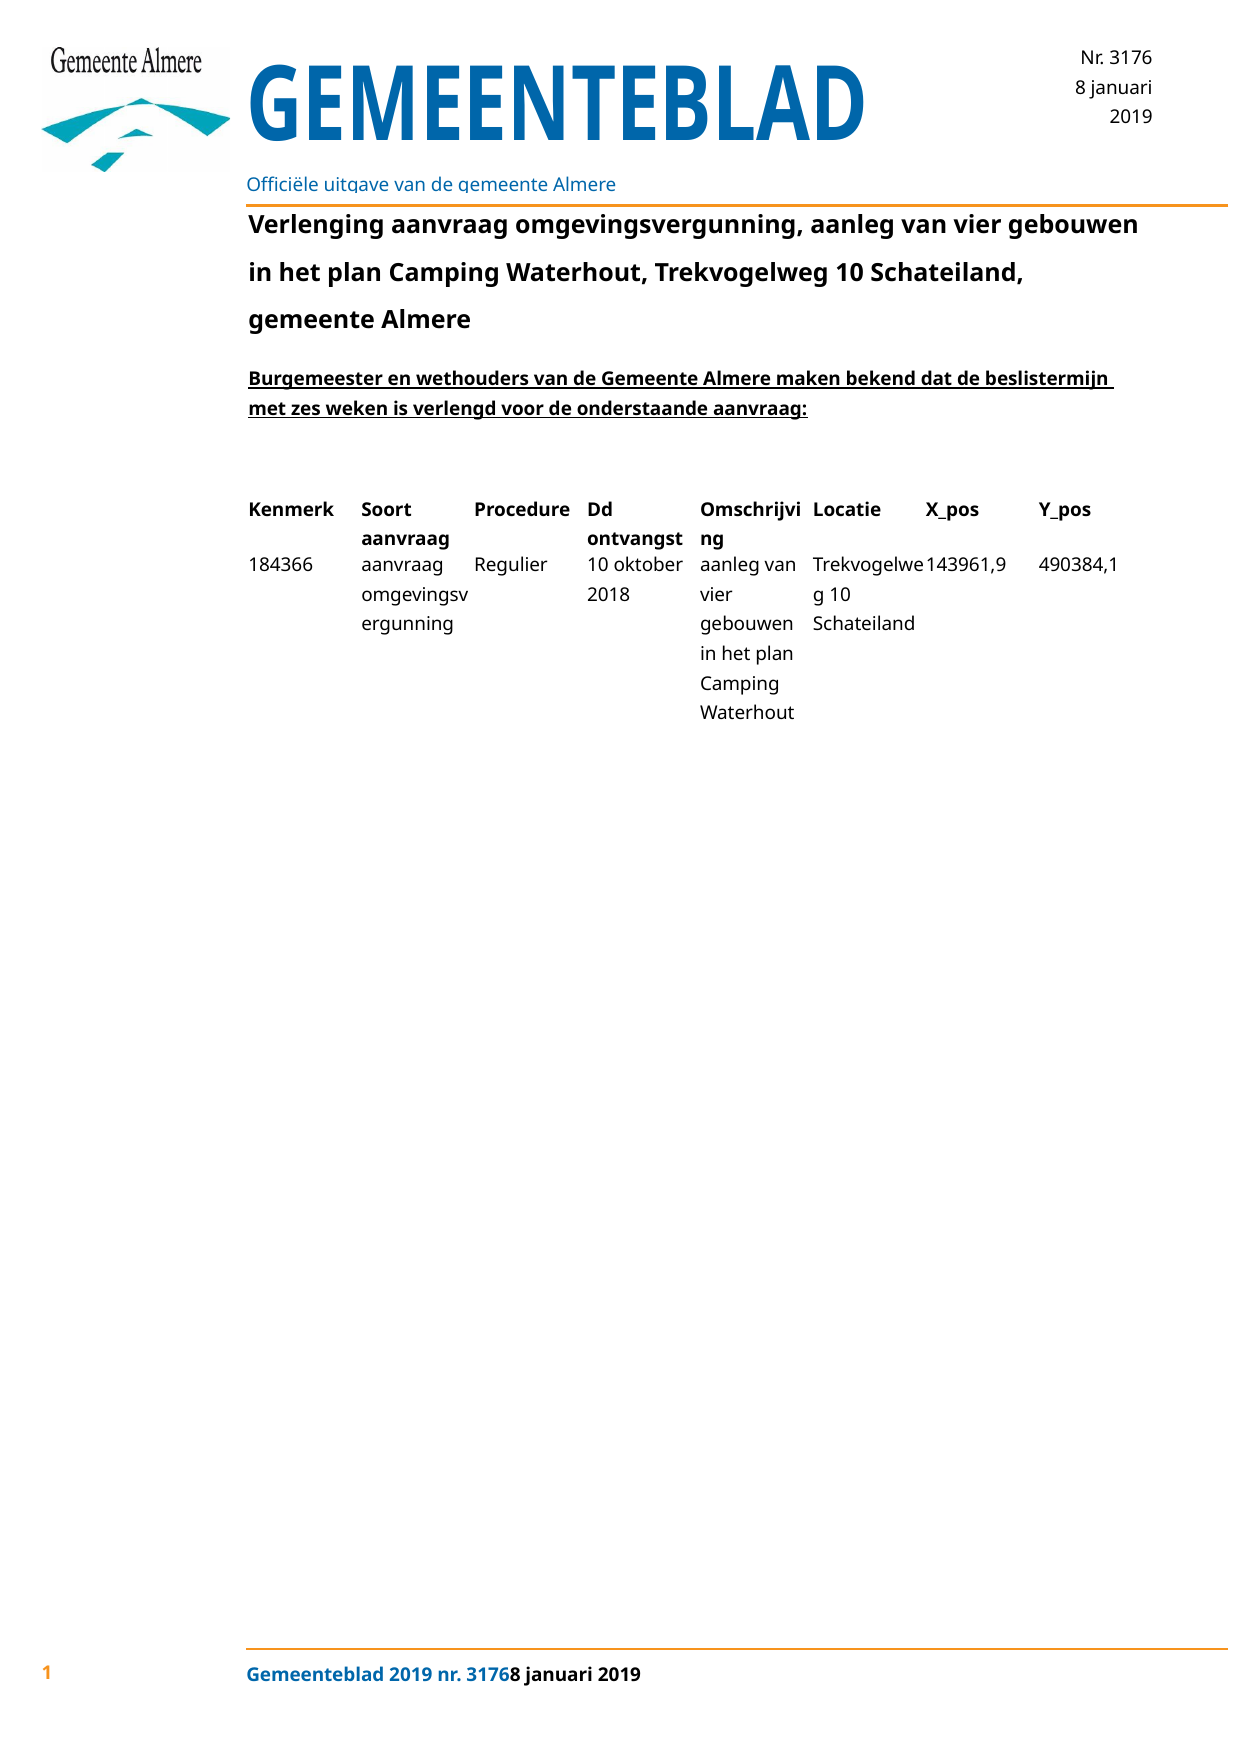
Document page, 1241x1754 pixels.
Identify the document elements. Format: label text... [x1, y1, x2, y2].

table_header Soort aanvraag [361, 496, 474, 551]
table_cell Regulier [474, 551, 587, 725]
table_header Omschrijving [700, 496, 813, 551]
table_header Locatie [813, 496, 926, 551]
table_cell 143961,9 [926, 551, 1038, 725]
table_cell 10 oktober 2018 [587, 551, 700, 725]
table_header Dd ontvangst [587, 496, 700, 551]
table_cell 184366 [248, 551, 361, 725]
text Burgemeester en wethouders van de Gemeente Almere maken bekend dat de beslistermijn met zes weken is verlengd voor de onderstaande aanvraag: [248, 366, 1152, 421]
text Verlenging aanvraag omgevingsvergunning, aanleg van vier gebouwen in het plan Camping Waterhout, Trekvogelweg 10 Schateiland, gemeente Almere [248, 207, 1152, 336]
table_cell aanvraag omgevingsvergunning [361, 551, 474, 725]
table_header Procedure [474, 496, 587, 551]
table_header X_pos [926, 496, 1038, 551]
table_cell 490384,1 [1039, 551, 1152, 725]
table_cell Trekvogelweg 10 Schateiland [813, 551, 926, 725]
table_header Kenmerk [248, 496, 361, 551]
table_cell aanleg van vier gebouwen in het plan Camping Waterhout [700, 551, 813, 725]
picture [41, 47, 231, 172]
table_header Y_pos [1039, 496, 1152, 551]
